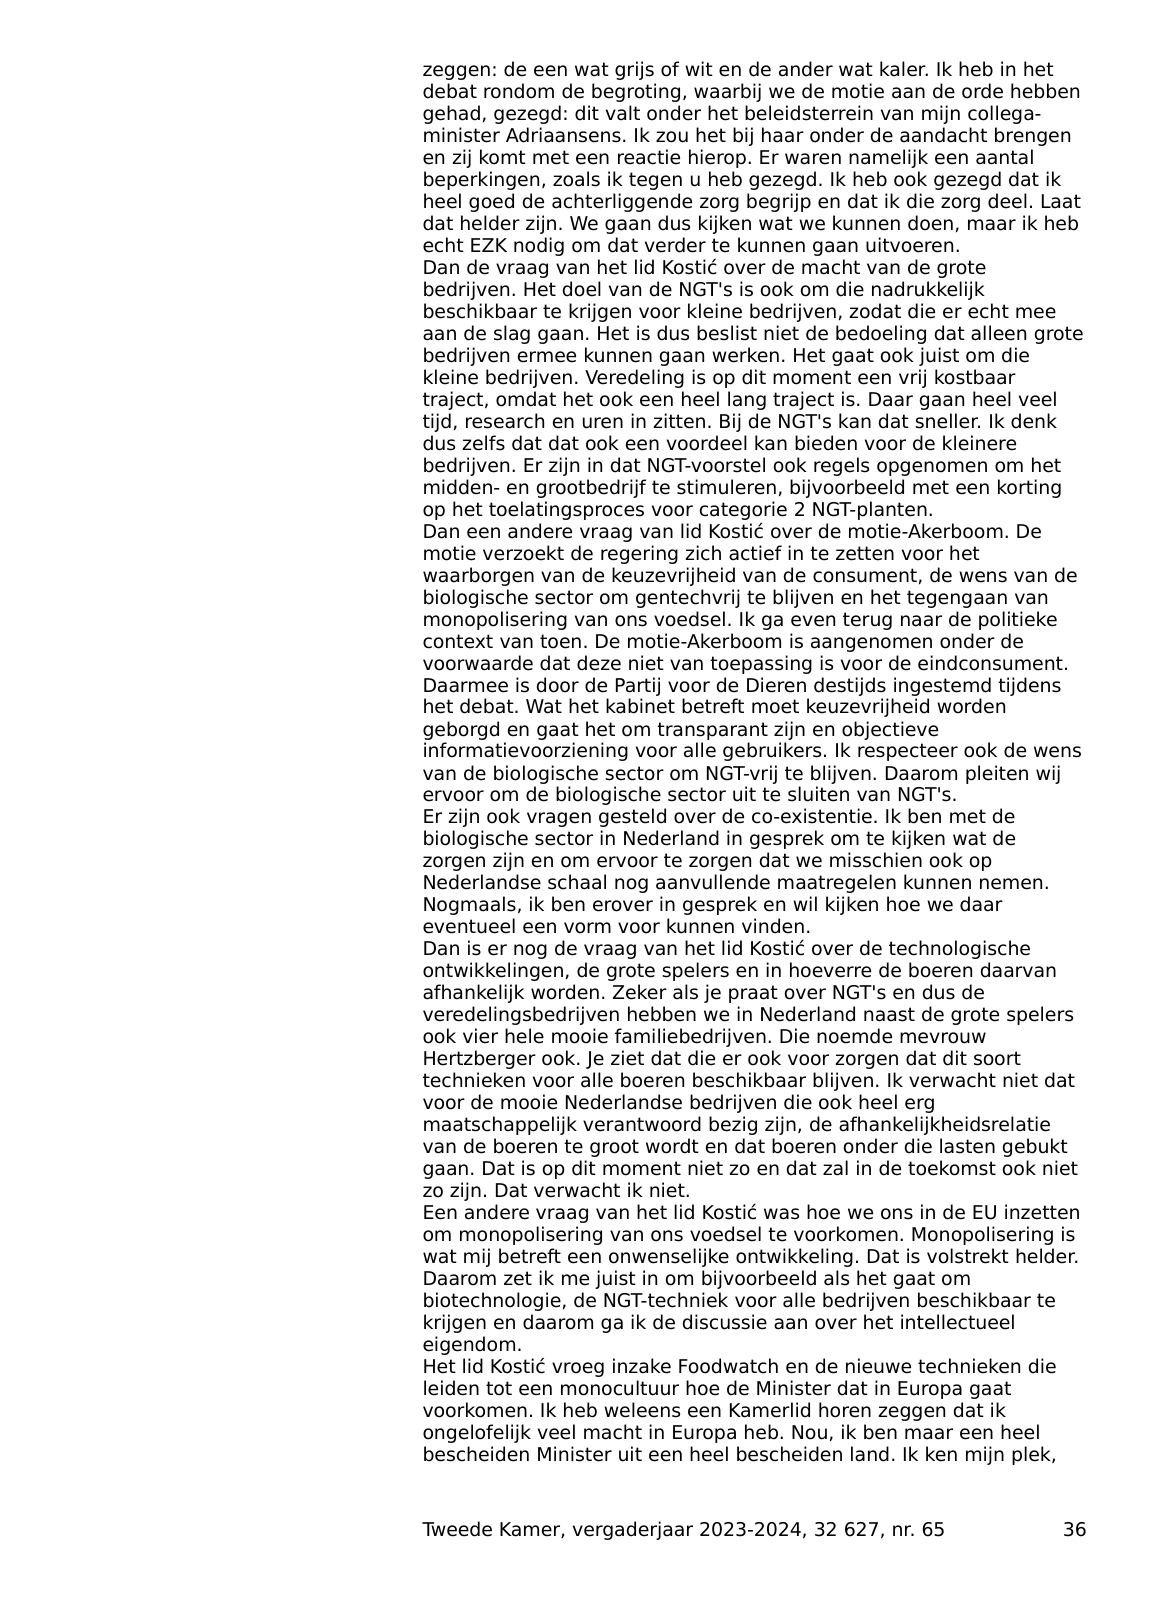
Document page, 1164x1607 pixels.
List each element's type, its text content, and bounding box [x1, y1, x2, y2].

text Een andere vraag van het lid Kostić was hoe we ons in de EU inzetten om monopolisering van ons voedsel te voorkomen. Monopolisering is wat mij betreft een onwenselijke ontwikkeling. Dat is volstrekt helder. Daarom zet ik me juist in om bijvoorbeeld als het gaat om biotechnologie, de NGT-techniek voor alle bedrijven beschikbaar te krijgen en daarom ga ik de discussie aan over het intellectueel eigendom. [422, 1202, 1087, 1356]
text Dan de vraag van het lid Kostić over de macht van de grote bedrijven. Het doel van de NGT's is ook om die nadrukkelijk beschikbaar te krijgen voor kleine bedrijven, zodat die er echt mee aan de slag gaan. Het is dus beslist niet de bedoeling dat alleen grote bedrijven ermee kunnen gaan werken. Het gaat ook juist om die kleine bedrijven. Veredeling is op dit moment een vrij kostbaar traject, omdat het ook een heel lang traject is. Daar gaan heel veel tijd, research en uren in zitten. Bij de NGT's kan dat sneller. Ik denk dus zelfs dat dat ook een voordeel kan bieden voor de kleinere bedrijven. Er zijn in dat NGT-voorstel ook regels opgenomen om het midden- en grootbedrijf te stimuleren, bijvoorbeeld met een korting op het toelatingsproces voor categorie 2 NGT-planten. [422, 257, 1087, 521]
text Er zijn ook vragen gesteld over de co-existentie. Ik ben met de biologische sector in Nederland in gesprek om te kijken wat de zorgen zijn en om ervoor te zorgen dat we misschien ook op Nederlandse schaal nog aanvullende maatregelen kunnen nemen. Nogmaals, ik ben erover in gesprek en wil kijken hoe we daar eventueel een vorm voor kunnen vinden. [422, 806, 1087, 938]
text Dan is er nog de vraag van het lid Kostić over de technologische ontwikkelingen, de grote spelers en in hoeverre de boeren daarvan afhankelijk worden. Zeker als je praat over NGT's en dus de veredelingsbedrijven hebben we in Nederland naast de grote spelers ook vier hele mooie familiebedrijven. Die noemde mevrouw Hertzberger ook. Je ziet dat die er ook voor zorgen dat dit soort technieken voor alle boeren beschikbaar blijven. Ik verwacht niet dat voor de mooie Nederlandse bedrijven die ook heel erg maatschappelijk verantwoord bezig zijn, de afhankelijkheidsrelatie van de boeren te groot wordt en dat boeren onder die lasten gebukt gaan. Dat is op dit moment niet zo en dat zal in de toekomst ook niet zo zijn. Dat verwacht ik niet. [422, 938, 1087, 1202]
text Het lid Kostić vroeg inzake Foodwatch en de nieuwe technieken die leiden tot een monocultuur hoe de Minister dat in Europa gaat voorkomen. Ik heb weleens een Kamerlid horen zeggen dat ik ongelofelijk veel macht in Europa heb. Nou, ik ben maar een heel bescheiden Minister uit een heel bescheiden land. Ik ken mijn plek, [422, 1356, 1087, 1466]
text Dan een andere vraag van lid Kostić over de motie-Akerboom. De motie verzoekt de regering zich actief in te zetten voor het waarborgen van de keuzevrijheid van de consument, de wens van de biologische sector om gentechvrij te blijven en het tegengaan van monopolisering van ons voedsel. Ik ga even terug naar de politieke context van toen. De motie-Akerboom is aangenomen onder de voorwaarde dat deze niet van toepassing is voor de eindconsument. Daarmee is door de Partij voor de Dieren destijds ingestemd tijdens het debat. Wat het kabinet betreft moet keuzevrijheid worden geborgd en gaat het om transparant zijn en objectieve informatievoorziening voor alle gebruikers. Ik respecteer ook de wens van de biologische sector om NGT-vrij te blijven. Daarom pleiten wij ervoor om de biologische sector uit te sluiten van NGT's. [422, 521, 1087, 806]
text zeggen: de een wat grijs of wit en de ander wat kaler. Ik heb in het debat rondom de begroting, waarbij we de motie aan de orde hebben gehad, gezegd: dit valt onder het beleidsterrein van mijn collega-minister Adriaansens. Ik zou het bij haar onder de aandacht brengen en zij komt met een reactie hierop. Er waren namelijk een aantal beperkingen, zoals ik tegen u heb gezegd. Ik heb ook gezegd dat ik heel goed de achterliggende zorg begrijp en dat ik die zorg deel. Laat dat helder zijn. We gaan dus kijken wat we kunnen doen, maar ik heb echt EZK nodig om dat verder te kunnen gaan uitvoeren. [422, 59, 1087, 257]
